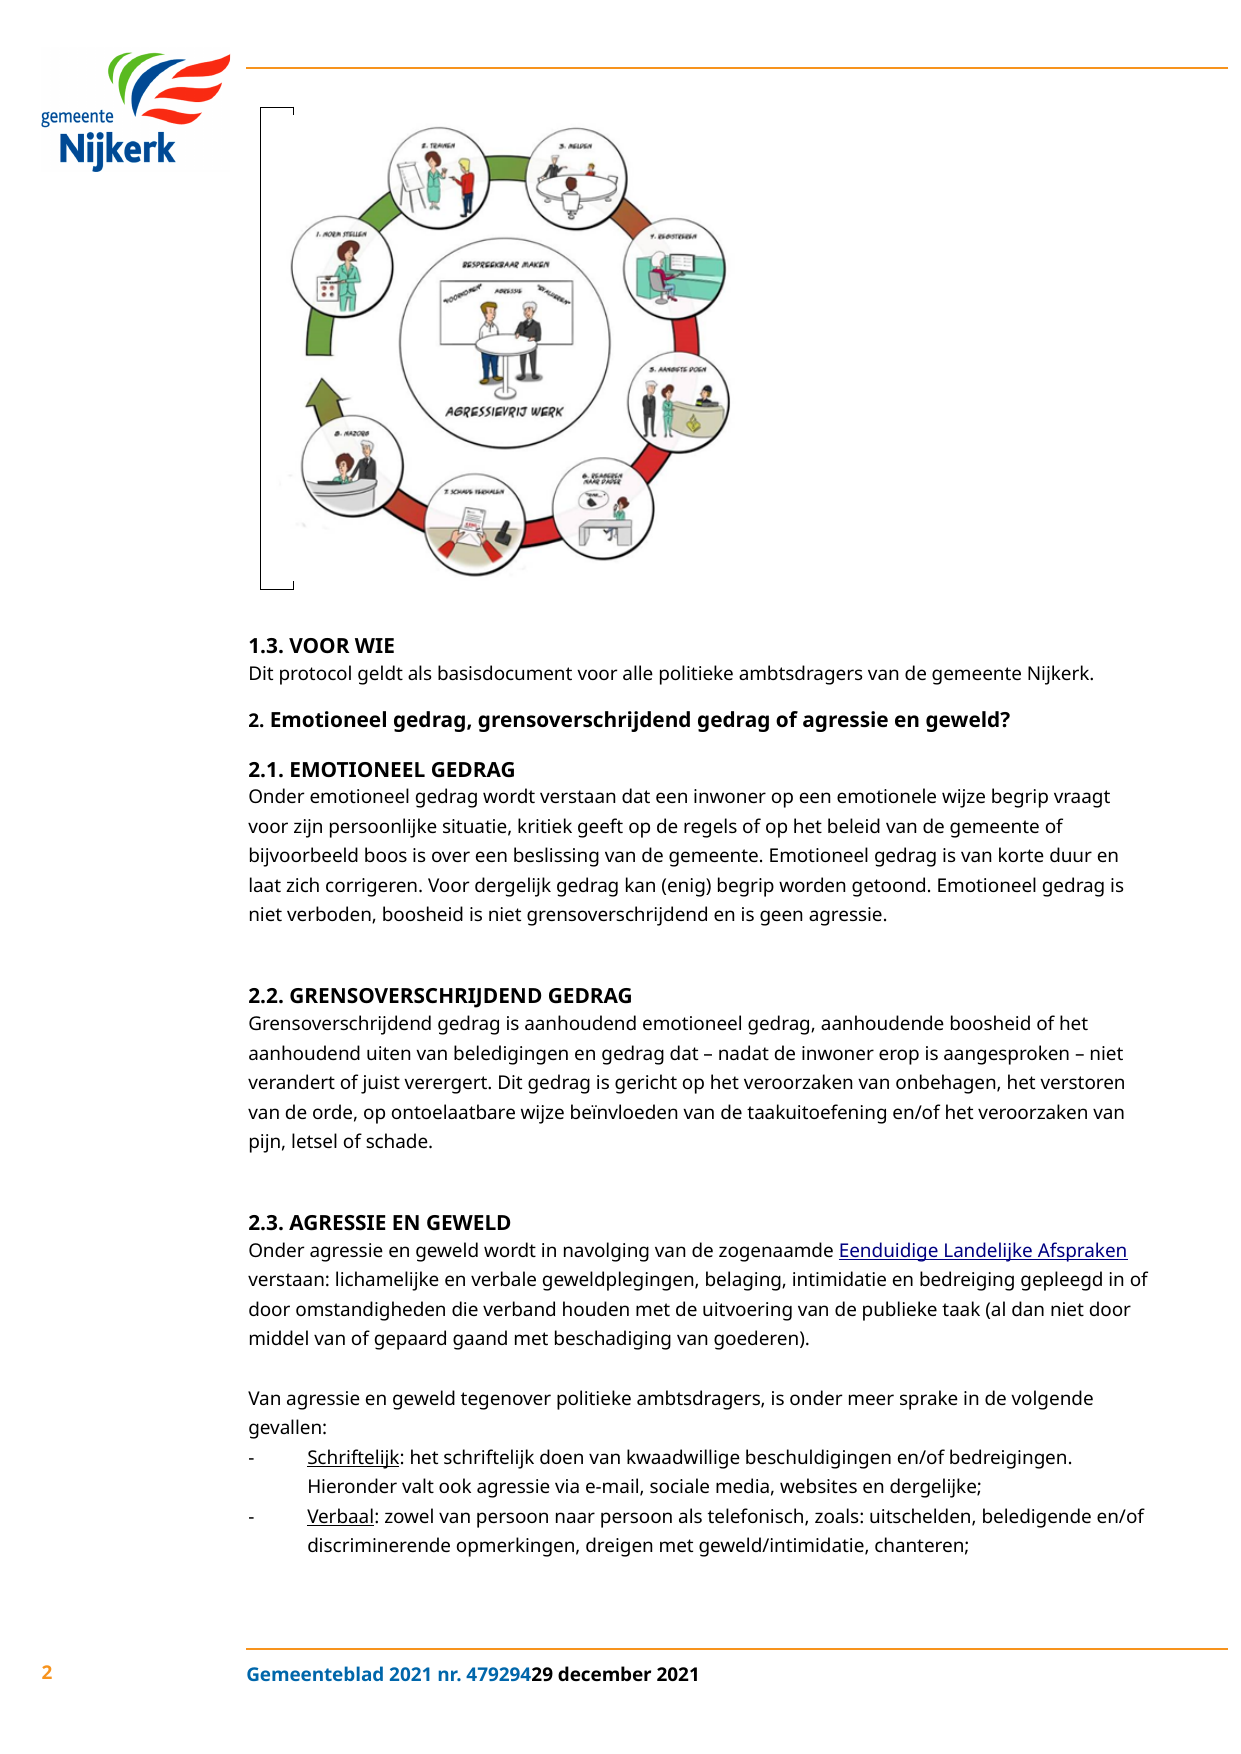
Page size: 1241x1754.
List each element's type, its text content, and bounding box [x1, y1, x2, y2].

text Grensoverschrijdend gedrag is aanhoudend emotioneel gedrag, aanhoudende boosheid of het aanhoudend uiten van beledigingen en gedrag dat – nadat de inwoner erop is aangesproken – niet verandert of juist verergert. Dit gedrag is gericht op het veroorzaken van onbehagen, het verstoren van de orde, op ontoelaatbare wijze beïnvloeden van de taakuitoefening en/of het veroorzaken van pijn, letsel of schade. [248, 1010, 1152, 1154]
text 2.2. GRENSOVERSCHRIJDEND GEDRAG [248, 982, 1152, 1010]
list Verbaal: zowel van persoon naar persoon als telefonisch, zoals: uitschelden, beledigende en/of discriminerende opmerkingen, dreigen met geweld/intimidatie, chanteren; [248, 1503, 1152, 1558]
text 2.1. EMOTIONEEL GEDRAG [248, 755, 1152, 783]
text 2. Emotioneel gedrag, grensoverschrijdend gedrag of agressie en geweld? [248, 706, 1152, 734]
text Van agressie en geweld tegenover politieke ambtsdragers, is onder meer sprake in de volgende gevallen: [248, 1385, 1152, 1440]
list Schriftelijk: het schriftelijk doen van kwaadwillige beschuldigingen en/of bedreigingen. Hieronder valt ook agressie via e-mail, sociale media, websites en dergelijke; [248, 1444, 1152, 1499]
text Onder agressie en geweld wordt in navolging van de zogenaamde Eenduidige Landelijke Afspraken verstaan: lichamelijke en verbale geweldplegingen, belaging, intimidatie en bedreiging gepleegd in of door omstandigheden die verband houden met de uitvoering van de publieke taak (al dan niet door middel van of gepaard gaand met beschadiging van goederen). [248, 1237, 1152, 1351]
text 1.3. VOOR WIE [248, 632, 1152, 660]
text 2.3. AGRESSIE EN GEWELD [248, 1208, 1152, 1237]
picture [41, 47, 231, 172]
text Dit protocol geldt als basisdocument voor alle politieke ambtsdragers van de gemeente Nijkerk. [248, 660, 1152, 686]
text Onder emotioneel gedrag wordt verstaan dat een inwoner op een emotionele wijze begrip vraagt voor zijn persoonlijke situatie, kritiek geeft op de regels of op het beleid van de gemeente of bijvoorbeeld boos is over een beslissing van de gemeente. Emotioneel gedrag is van korte duur en laat zich corrigeren. Voor dergelijk gedrag kan (enig) begrip worden getoond. Emotioneel gedrag is niet verboden, boosheid is niet grensoverschrijdend en is geen agressie. [248, 783, 1152, 927]
picture [268, 115, 742, 581]
